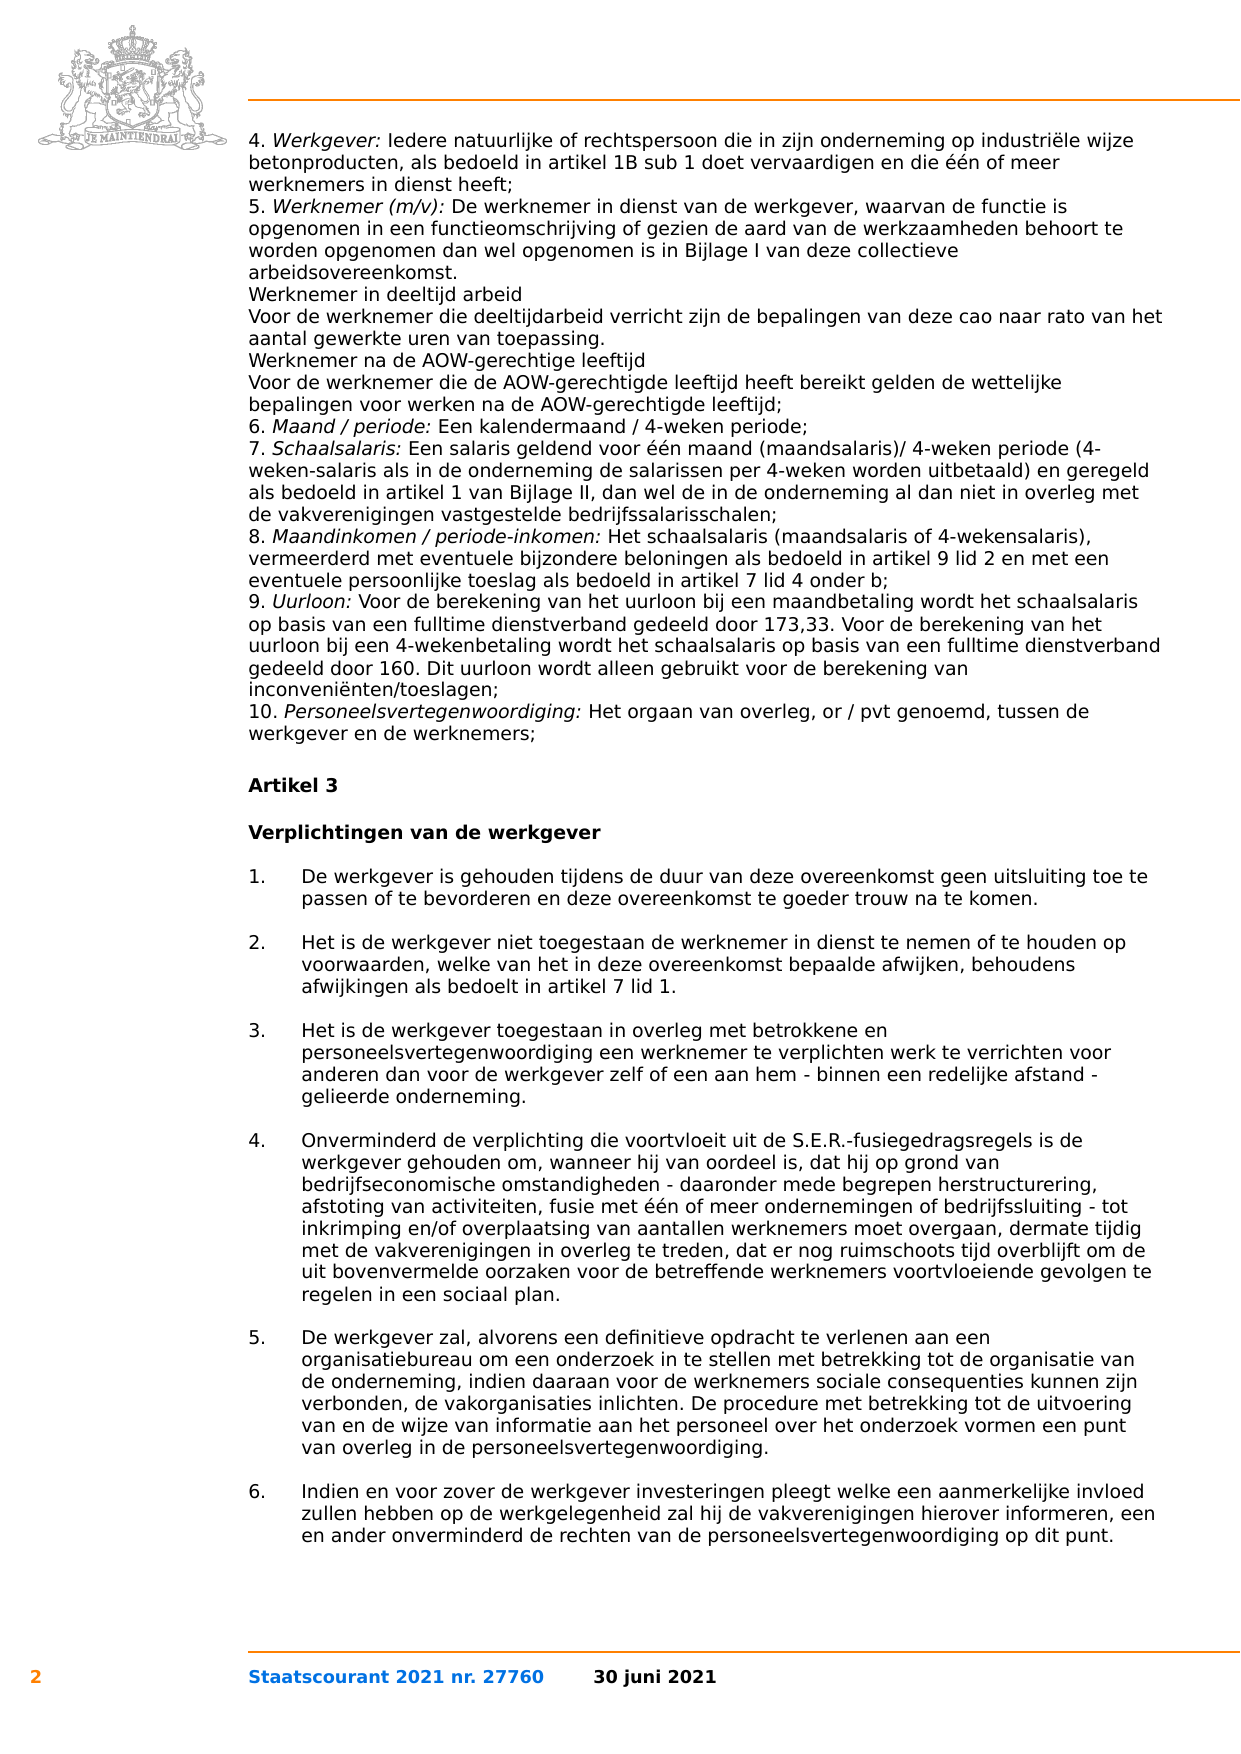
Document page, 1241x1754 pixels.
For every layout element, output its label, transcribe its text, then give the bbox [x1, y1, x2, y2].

text 6. Indien en voor zover de werkgever investeringen pleegt welke een aanmerkelijke invloed zullen hebben op de werkgelegenheid zal hij de vakverenigingen hierover informeren, een en ander onverminderd de rechten van de personeelsvertegenwoordiging op dit punt. [248, 1481, 1163, 1547]
text 4. Werkgever: Iedere natuurlijke of rechtspersoon die in zijn onderneming op industriële wijze betonproducten, als bedoeld in artikel 1B sub 1 doet vervaardigen en die één of meer werknemers in dienst heeft; [248, 130, 1163, 196]
text 3. Het is de werkgever toegestaan in overleg met betrokkene en personeelsvertegenwoordiging een werknemer te verplichten werk te verrichten voor anderen dan voor de werkgever zelf of een aan hem ‑ binnen een redelijke afstand ‑ gelieerde onderneming. [248, 1020, 1163, 1108]
subtitle Artikel 3 [248, 775, 1163, 797]
text 1. De werkgever is gehouden tijdens de duur van deze overeenkomst geen uitsluiting toe te passen of te bevorderen en deze overeenkomst te goeder trouw na te komen. [248, 866, 1163, 910]
text 8. Maandinkomen / periode-inkomen: Het schaalsalaris (maandsalaris of 4-wekensalaris), vermeerderd met eventuele bijzondere beloningen als bedoeld in artikel 9 lid 2 en met een eventuele persoonlijke toeslag als bedoeld in artikel 7 lid 4 onder b; [248, 526, 1163, 591]
text Voor de werknemer die de AOW-gerechtigde leeftijd heeft bereikt gelden de wettelijke bepalingen voor werken na de AOW-gerechtigde leeftijd; [248, 372, 1163, 416]
text 5. De werkgever zal, alvorens een definitieve opdracht te verlenen aan een organisatiebureau om een onderzoek in te stellen met betrekking tot de organisatie van de onderneming, indien daaraan voor de werknemers sociale consequenties kunnen zijn verbonden, de vakorganisaties inlichten. De procedure met betrekking tot de uitvoering van en de wijze van informatie aan het personeel over het onderzoek vormen een punt van overleg in de personeelsvertegenwoordiging. [248, 1327, 1163, 1459]
text 7. Schaalsalaris: Een salaris geldend voor één maand (maandsalaris)/ 4-weken periode (4-weken-salaris als in de onderneming de salarissen per 4-weken worden uitbetaald) en geregeld als bedoeld in artikel 1 van Bijlage II, dan wel de in de onderneming al dan niet in overleg met de vakverenigingen vastgestelde bedrijfssalarisschalen; [248, 438, 1163, 526]
text Werknemer na de AOW-gerechtige leeftijd [248, 350, 1163, 372]
text 10. Personeelsvertegenwoordiging: Het orgaan van overleg, or / pvt genoemd, tussen de werkgever en de werknemers; [248, 701, 1163, 745]
text 9. Uurloon: Voor de berekening van het uurloon bij een maandbetaling wordt het schaalsalaris op basis van een fulltime dienstverband gedeeld door 173,33. Voor de berekening van het uurloon bij een 4-wekenbetaling wordt het schaalsalaris op basis van een fulltime dienstverband gedeeld door 160. Dit uurloon wordt alleen gebruikt voor de berekening van inconveniënten/toeslagen; [248, 591, 1163, 701]
text 6. Maand / periode: Een kalendermaand / 4-weken periode; [248, 416, 1163, 438]
picture [38, 25, 227, 150]
text 2. Het is de werkgever niet toegestaan de werknemer in dienst te nemen of te houden op voorwaarden, welke van het in deze overeenkomst bepaalde afwijken, behoudens afwijkingen als bedoelt in artikel 7 lid 1. [248, 932, 1163, 998]
text 5. Werknemer (m/v): De werknemer in dienst van de werkgever, waarvan de functie is opgenomen in een functieomschrijving of gezien de aard van de werkzaamheden behoort te worden opgenomen dan wel opgenomen is in Bijlage I van deze collectieve arbeidsovereenkomst. [248, 196, 1163, 284]
text Voor de werknemer die deeltijdarbeid verricht zijn de bepalingen van deze cao naar rato van het aantal gewerkte uren van toepassing. [248, 306, 1163, 350]
subtitle Verplichtingen van de werkgever [248, 822, 1163, 844]
text 4. Onverminderd de verplichting die voortvloeit uit de S.E.R.-fusiegedragsregels is de werkgever gehouden om, wanneer hij van oordeel is, dat hij op grond van bedrijfseconomische omstandigheden ‑ daaronder mede begrepen herstructurering, afstoting van activiteiten, fusie met één of meer ondernemingen of bedrijfssluiting ‑ tot inkrimping en/of overplaatsing van aantallen werknemers moet overgaan, dermate tijdig met de vakverenigingen in overleg te treden, dat er nog ruimschoots tijd overblijft om de uit bovenvermelde oorzaken voor de betreffende werknemers voortvloeiende gevolgen te regelen in een sociaal plan. [248, 1129, 1163, 1305]
text Werknemer in deeltijd arbeid [248, 284, 1163, 306]
